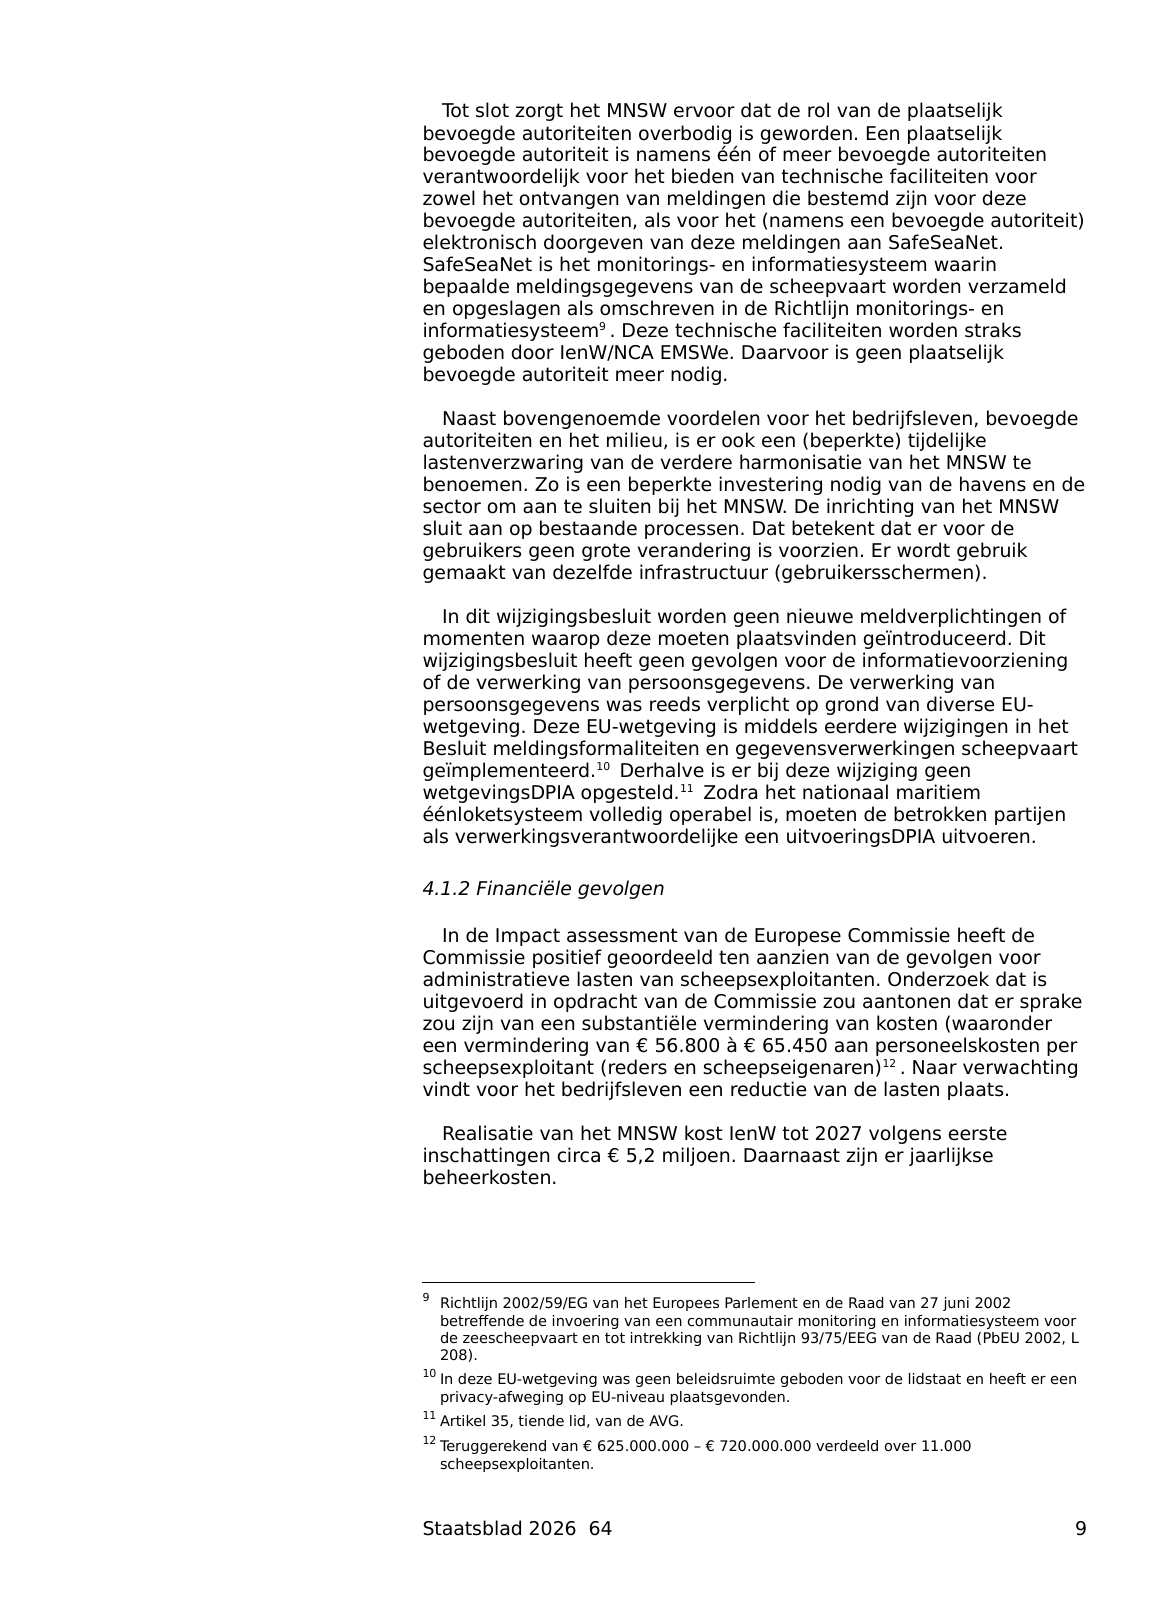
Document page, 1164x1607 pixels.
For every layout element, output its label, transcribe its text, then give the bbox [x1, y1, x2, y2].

text Richtlijn 2002/59/EG van het Europees Parlement en de Raad van 27 juni 2002 betreffende de invoering van een communautair monitoring en informatiesysteem voor de zeescheepvaart en tot intrekking van Richtlijn 93/75/EEG van de Raad (PbEU 2002, L 208). [422, 1291, 1087, 1364]
text Naast bovengenoemde voordelen voor het bedrijfsleven, bevoegde autoriteiten en het milieu, is er ook een (beperkte) tijdelijke lastenverzwaring van de verdere harmonisatie van het MNSW te benoemen. Zo is een beperkte investering nodig van de havens en de sector om aan te sluiten bij het MNSW. De inrichting van het MNSW sluit aan op bestaande processen. Dat betekent dat er voor de gebruikers geen grote verandering is voorzien. Er wordt gebruik gemaakt van dezelfde infrastructuur (gebruikersschermen). [422, 408, 1087, 584]
text In dit wijzigingsbesluit worden geen nieuwe meldverplichtingen of momenten waarop deze moeten plaatsvinden geïntroduceerd. Dit wijzigingsbesluit heeft geen gevolgen voor de informatievoorziening of de verwerking van persoonsgegevens. De verwerking van persoonsgegevens was reeds verplicht op grond van diverse EU-wetgeving. Deze EU-wetgeving is middels eerdere wijzigingen in het Besluit meldingsformaliteiten en gegevensverwerkingen scheepvaart geïmplementeerd. Derhalve is er bij deze wijziging geen wetgevingsDPIA opgesteld. Zodra het nationaal maritiem éénloketsysteem volledig operabel is, moeten de betrokken partijen als verwerkingsverantwoordelijke een uitvoeringsDPIA uitvoeren. [422, 606, 1087, 848]
text In de Impact assessment van de Europese Commissie heeft de Commissie positief geoordeeld ten aanzien van de gevolgen voor administratieve lasten van scheepsexploitanten. Onderzoek dat is uitgevoerd in opdracht van de Commissie zou aantonen dat er sprake zou zijn van een substantiële vermindering van kosten (waaronder een vermindering van € 56.800 à € 65.450 aan personeelskosten per scheepsexploitant (reders en scheepseigenaren). Naar verwachting vindt voor het bedrijfsleven een reductie van de lasten plaats. [422, 925, 1087, 1101]
subtitle 4.1.2 Financiële gevolgen [422, 878, 1087, 900]
text Teruggerekend van € 625.000.000 – € 720.000.000 verdeeld over 11.000 scheepsexploitanten. [422, 1434, 1087, 1473]
text In deze EU-wetgeving was geen beleidsruimte geboden voor de lidstaat en heeft er een privacy-afweging op EU-niveau plaatsgevonden. [422, 1367, 1087, 1406]
text Realisatie van het MNSW kost IenW tot 2027 volgens eerste inschattingen circa € 5,2 miljoen. Daarnaast zijn er jaarlijkse beheerkosten. [422, 1123, 1087, 1189]
text Tot slot zorgt het MNSW ervoor dat de rol van de plaatselijk bevoegde autoriteiten overbodig is geworden. Een plaatselijk bevoegde autoriteit is namens één of meer bevoegde autoriteiten verantwoordelijk voor het bieden van technische faciliteiten voor zowel het ontvangen van meldingen die bestemd zijn voor deze bevoegde autoriteiten, als voor het (namens een bevoegde autoriteit) elektronisch doorgeven van deze meldingen aan SafeSeaNet. SafeSeaNet is het monitorings- en informatiesysteem waarin bepaalde meldingsgegevens van de scheepvaart worden verzameld en opgeslagen als omschreven in de Richtlijn monitorings- en informatiesysteem. Deze technische faciliteiten worden straks geboden door IenW/NCA EMSWe. Daarvoor is geen plaatselijk bevoegde autoriteit meer nodig. [422, 100, 1087, 386]
text Artikel 35, tiende lid, van de AVG. [422, 1409, 1087, 1431]
